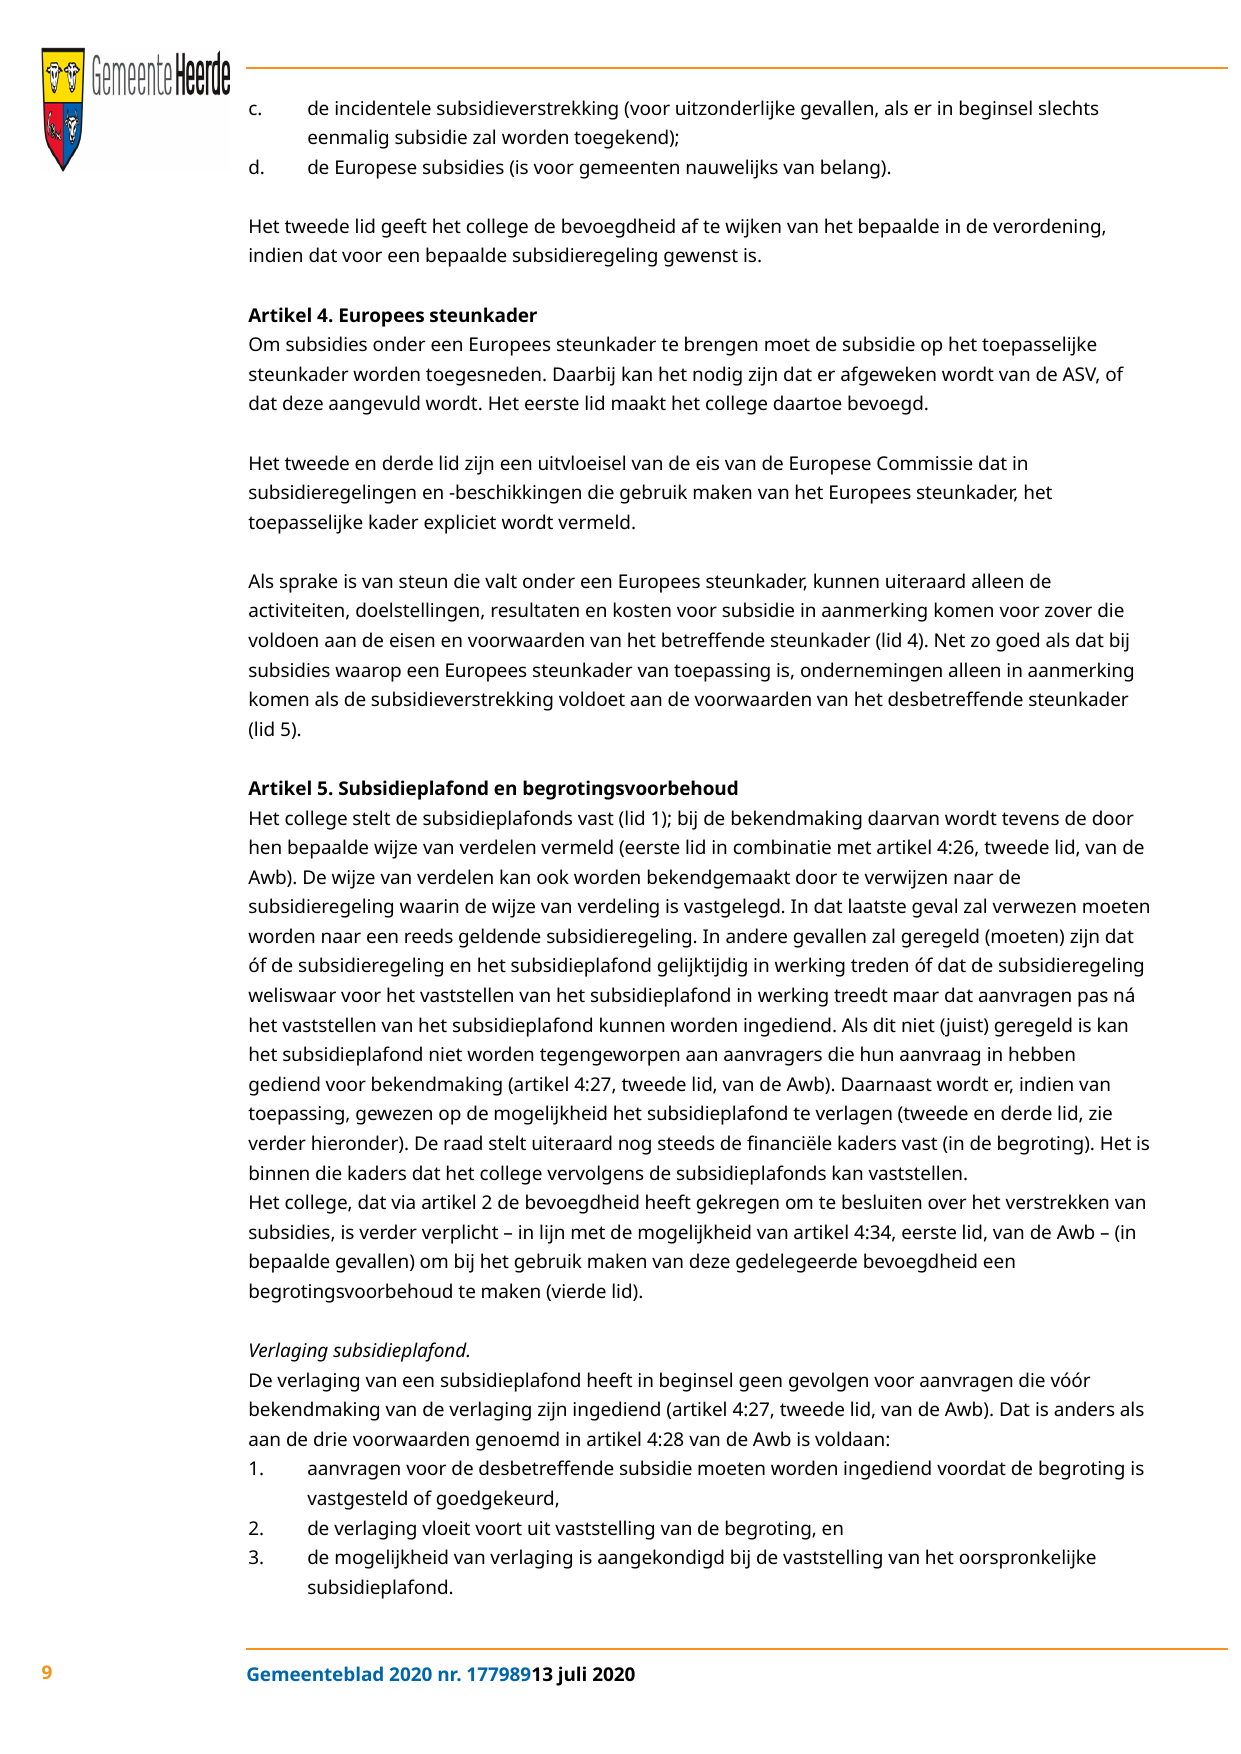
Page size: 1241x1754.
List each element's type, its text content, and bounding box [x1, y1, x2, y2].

text Om subsidies onder een Europees steunkader te brengen moet de subsidie op het toepasselijke steunkader worden toegesneden. Daarbij kan het nodig zijn dat er afgeweken wordt van de ASV, of dat deze aangevuld wordt. Het eerste lid maakt het college daartoe bevoegd. [248, 331, 1152, 416]
text Het college, dat via artikel 2 de bevoegdheid heeft gekregen om te besluiten over het verstrekken van subsidies, is verder verplicht – in lijn met de mogelijkheid van artikel 4:34, eerste lid, van de Awb – (in bepaalde gevallen) om bij het gebruik maken van deze gedelegeerde bevoegdheid een begrotingsvoorbehoud te maken (vierde lid). [248, 1189, 1152, 1304]
list de incidentele subsidieverstrekking (voor uitzonderlijke gevallen, als er in beginsel slechts eenmalig subsidie zal worden toegekend); [248, 95, 1152, 150]
text Het college stelt de subsidieplafonds vast (lid 1); bij de bekendmaking daarvan wordt tevens de door hen bepaalde wijze van verdelen vermeld (eerste lid in combinatie met artikel 4:26, tweede lid, van de Awb). De wijze van verdelen kan ook worden bekendgemaakt door te verwijzen naar de subsidieregeling waarin de wijze van verdeling is vastgelegd. In dat laatste geval zal verwezen moeten worden naar een reeds geldende subsidieregeling. In andere gevallen zal geregeld (moeten) zijn dat óf de subsidieregeling en het subsidieplafond gelijktijdig in werking treden óf dat de subsidieregeling weliswaar voor het vaststellen van het subsidieplafond in werking treedt maar dat aanvragen pas ná het vaststellen van het subsidieplafond kunnen worden ingediend. Als dit niet (juist) geregeld is kan het subsidieplafond niet worden tegengeworpen aan aanvragers die hun aanvraag in hebben gediend voor bekendmaking (artikel 4:27, tweede lid, van de Awb). Daarnaast wordt er, indien van toepassing, gewezen op de mogelijkheid het subsidieplafond te verlagen (tweede en derde lid, zie verder hieronder). De raad stelt uiteraard nog steeds de financiële kaders vast (in de begroting). Het is binnen die kaders dat het college vervolgens de subsidieplafonds kan vaststellen. [248, 805, 1152, 1186]
list de mogelijkheid van verlaging is aangekondigd bij de vaststelling van het oorspronkelijke subsidieplafond. [248, 1544, 1152, 1600]
text Verlaging subsidieplafond. [248, 1337, 1152, 1363]
text Artikel 4. Europees steunkader [248, 302, 1152, 328]
text Het tweede lid geeft het college de bevoegdheid af te wijken van het bepaalde in de verordening, indien dat voor een bepaalde subsidieregeling gewenst is. [248, 213, 1152, 268]
text Het tweede en derde lid zijn een uitvloeisel van de eis van de Europese Commissie dat in subsidieregelingen en -beschikkingen die gebruik maken van het Europees steunkader, het toepasselijke kader expliciet wordt vermeld. [248, 450, 1152, 535]
text Artikel 5. Subsidieplafond en begrotingsvoorbehoud [248, 775, 1152, 801]
list de verlaging vloeit voort uit vaststelling van de begroting, en [248, 1515, 1152, 1541]
picture [41, 47, 231, 172]
list de Europese subsidies (is voor gemeenten nauwelijks van belang). [248, 154, 1152, 180]
list aanvragen voor de desbetreffende subsidie moeten worden ingediend voordat de begroting is vastgesteld of goedgekeurd, [248, 1456, 1152, 1511]
text De verlaging van een subsidieplafond heeft in beginsel geen gevolgen voor aanvragen die vóór bekendmaking van de verlaging zijn ingediend (artikel 4:27, tweede lid, van de Awb). Dat is anders als aan de drie voorwaarden genoemd in artikel 4:28 van de Awb is voldaan: [248, 1367, 1152, 1452]
text Als sprake is van steun die valt onder een Europees steunkader, kunnen uiteraard alleen de activiteiten, doelstellingen, resultaten en kosten voor subsidie in aanmerking komen voor zover die voldoen aan de eisen en voorwaarden van het betreffende steunkader (lid 4). Net zo goed als dat bij subsidies waarop een Europees steunkader van toepassing is, ondernemingen alleen in aanmerking komen als de subsidieverstrekking voldoet aan de voorwaarden van het desbetreffende steunkader (lid 5). [248, 568, 1152, 742]
